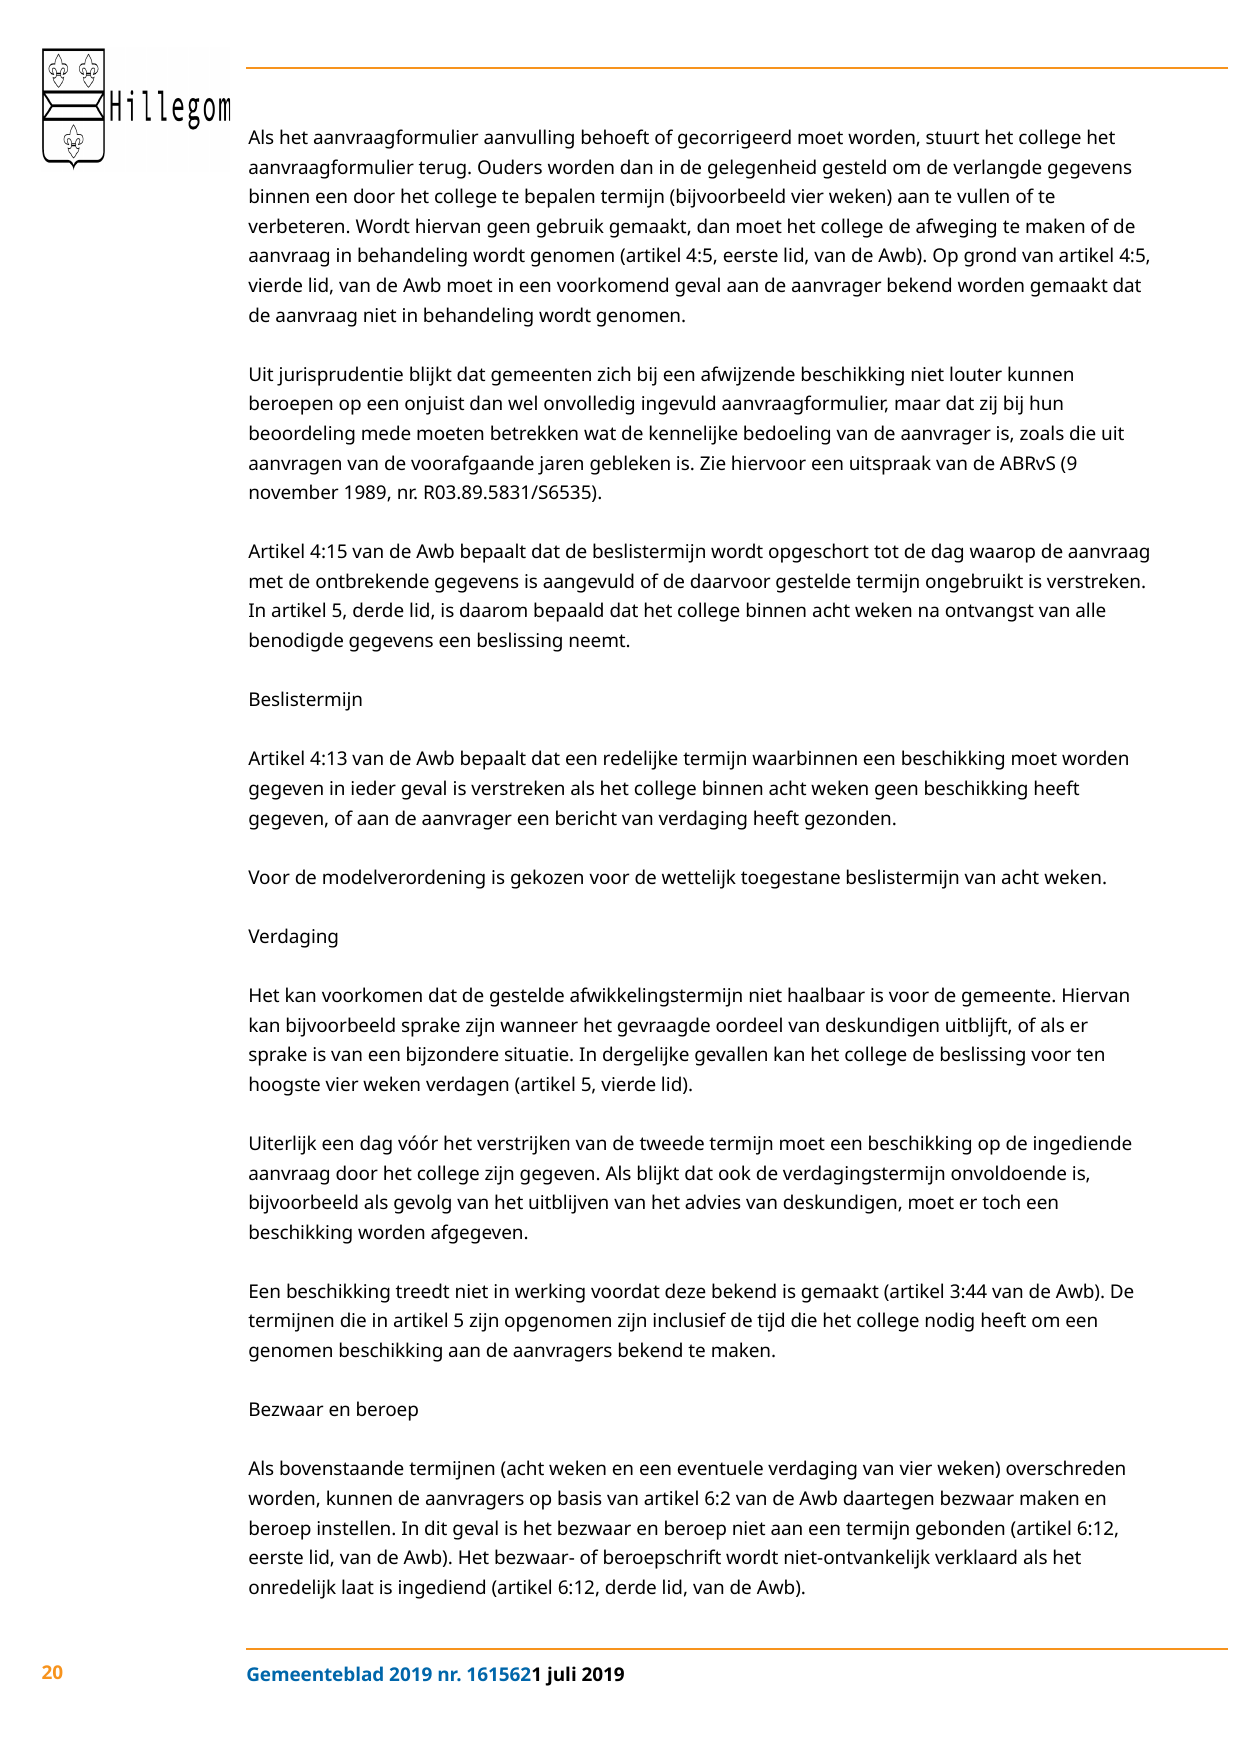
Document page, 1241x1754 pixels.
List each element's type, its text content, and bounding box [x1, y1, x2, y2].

text Verdaging [248, 923, 1152, 949]
text Uit jurisprudentie blijkt dat gemeenten zich bij een afwijzende beschikking niet louter kunnen beroepen op een onjuist dan wel onvolledig ingevuld aanvraagformulier, maar dat zij bij hun beoordeling mede moeten betrekken wat de kennelijke bedoeling van de aanvrager is, zoals die uit aanvragen van de voorafgaande jaren gebleken is. Zie hiervoor een uitspraak van de ABRvS (9 november 1989, nr. R03.89.5831/S6535). [248, 361, 1152, 505]
text Als bovenstaande termijnen (acht weken en een eventuele verdaging van vier weken) overschreden worden, kunnen de aanvragers op basis van artikel 6:2 van de Awb daartegen bezwaar maken en beroep instellen. In dit geval is het bezwaar en beroep niet aan een termijn gebonden (artikel 6:12, eerste lid, van de Awb). Het bezwaar- of beroepschrift wordt niet-ontvankelijk verklaard als het onredelijk laat is ingediend (artikel 6:12, derde lid, van de Awb). [248, 1456, 1152, 1600]
text Artikel 4:13 van de Awb bepaalt dat een redelijke termijn waarbinnen een beschikking moet worden gegeven in ieder geval is verstreken als het college binnen acht weken geen beschikking heeft gegeven, of aan de aanvrager een bericht van verdaging heeft gezonden. [248, 746, 1152, 831]
text Beslistermijn [248, 686, 1152, 712]
text Artikel 4:15 van de Awb bepaalt dat de beslistermijn wordt opgeschort tot de dag waarop de aanvraag met de ontbrekende gegevens is aangevuld of de daarvoor gestelde termijn ongebruikt is verstreken. In artikel 5, derde lid, is daarom bepaald dat het college binnen acht weken na ontvangst van alle benodigde gegevens een beslissing neemt. [248, 538, 1152, 653]
text Het kan voorkomen dat de gestelde afwikkelingstermijn niet haalbaar is voor de gemeente. Hiervan kan bijvoorbeeld sprake zijn wanneer het gevraagde oordeel van deskundigen uitblijft, of als er sprake is van een bijzondere situatie. In dergelijke gevallen kan het college de beslissing voor ten hoogste vier weken verdagen (artikel 5, vierde lid). [248, 982, 1152, 1097]
text Een beschikking treedt niet in werking voordat deze bekend is gemaakt (artikel 3:44 van de Awb). De termijnen die in artikel 5 zijn opgenomen zijn inclusief de tijd die het college nodig heeft om een genomen beschikking aan de aanvragers bekend te maken. [248, 1278, 1152, 1363]
text Als het aanvraagformulier aanvulling behoeft of gecorrigeerd moet worden, stuurt het college het aanvraagformulier terug. Ouders worden dan in de gelegenheid gesteld om de verlangde gegevens binnen een door het college te bepalen termijn (bijvoorbeeld vier weken) aan te vullen of te verbeteren. Wordt hiervan geen gebruik gemaakt, dan moet het college de afweging te maken of de aanvraag in behandeling wordt genomen (artikel 4:5, eerste lid, van de Awb). Op grond van artikel 4:5, vierde lid, van de Awb moet in een voorkomend geval aan de aanvrager bekend worden gemaakt dat de aanvraag niet in behandeling wordt genomen. [248, 124, 1152, 328]
text Voor de modelverordening is gekozen voor de wettelijk toegestane beslistermijn van acht weken. [248, 864, 1152, 890]
picture [41, 47, 231, 172]
text Uiterlijk een dag vóór het verstrijken van de tweede termijn moet een beschikking op de ingediende aanvraag door het college zijn gegeven. Als blijkt dat ook de verdagingstermijn onvoldoende is, bijvoorbeeld als gevolg van het uitblijven van het advies van deskundigen, moet er toch een beschikking worden afgegeven. [248, 1130, 1152, 1245]
text Bezwaar en beroep [248, 1396, 1152, 1422]
